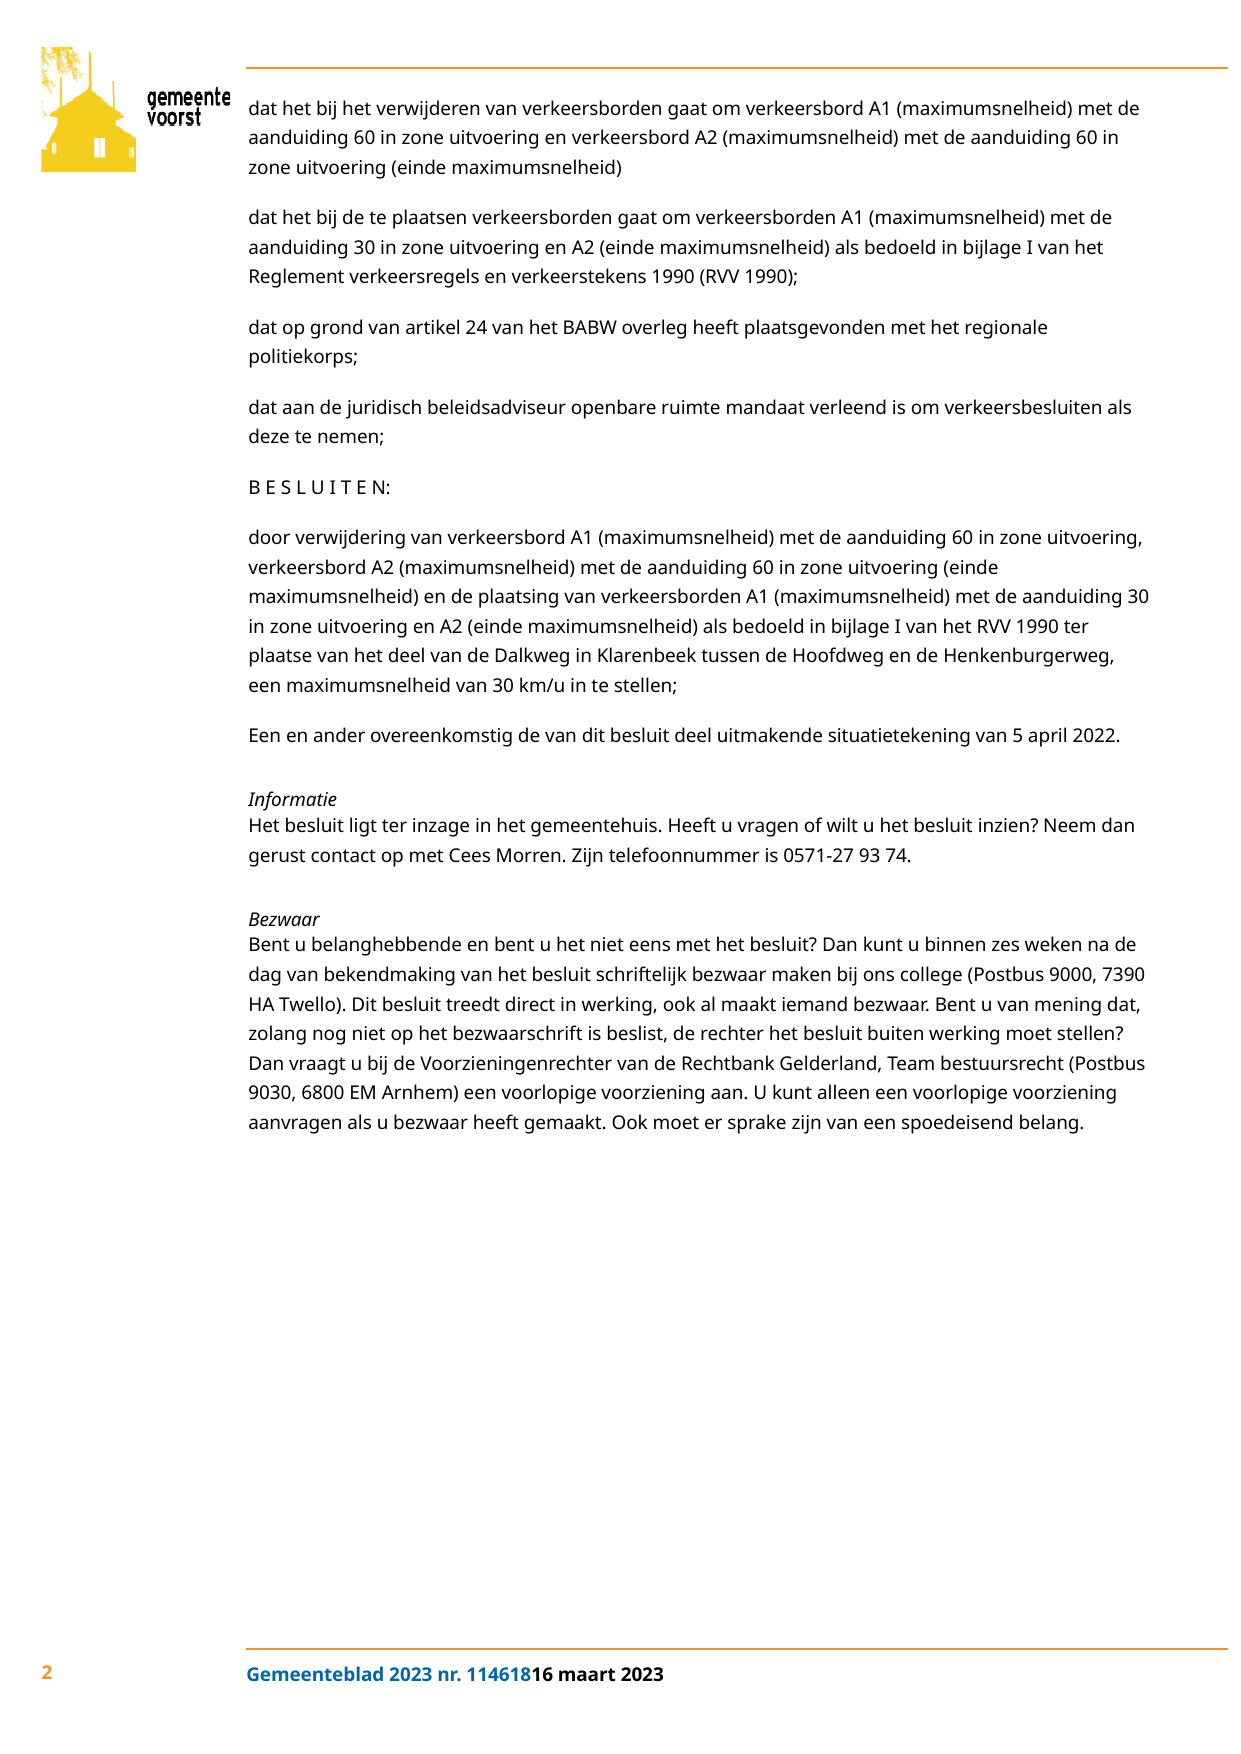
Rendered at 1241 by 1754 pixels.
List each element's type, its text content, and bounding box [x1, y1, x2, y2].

text dat aan de juridisch beleidsadviseur openbare ruimte mandaat verleend is om verkeersbesluiten als deze te nemen; [248, 394, 1152, 449]
text Een en ander overeenkomstig de van dit besluit deel uitmakende situatietekening van 5 april 2022. [248, 723, 1152, 748]
text Informatie [248, 787, 1152, 812]
text dat het bij het verwijderen van verkeersborden gaat om verkeersbord A1 (maximumsnelheid) met de aanduiding 60 in zone uitvoering en verkeersbord A2 (maximumsnelheid) met de aanduiding 60 in zone uitvoering (einde maximumsnelheid) [248, 95, 1152, 180]
text Bezwaar [248, 906, 1152, 932]
text dat op grond van artikel 24 van het BABW overleg heeft plaatsgevonden met het regionale politiekorps; [248, 314, 1152, 369]
text Bent u belanghebbende en bent u het niet eens met het besluit? Dan kunt u binnen zes weken na de dag van bekendmaking van het besluit schriftelijk bezwaar maken bij ons college (Postbus 9000, 7390 HA Twello). Dit besluit treedt direct in werking, ook al maakt iemand bezwaar. Bent u van mening dat, zolang nog niet op het bezwaarschrift is beslist, de rechter het besluit buiten werking moet stellen? Dan vraagt u bij de Voorzieningenrechter van de Rechtbank Gelderland, Team bestuursrecht (Postbus 9030, 6800 EM Arnhem) een voorlopige voorziening aan. U kunt alleen een voorlopige voorziening aanvragen als u bezwaar heeft gemaakt. Ook moet er sprake zijn van een spoedeisend belang. [248, 932, 1152, 1135]
text B E S L U I T E N: [248, 474, 1152, 500]
picture [41, 47, 231, 172]
text Het besluit ligt ter inzage in het gemeentehuis. Heeft u vragen of wilt u het besluit inzien? Neem dan gerust contact op met Cees Morren. Zijn telefoonnummer is 0571-27 93 74. [248, 812, 1152, 868]
text dat het bij de te plaatsen verkeersborden gaat om verkeersborden A1 (maximumsnelheid) met de aanduiding 30 in zone uitvoering en A2 (einde maximumsnelheid) als bedoeld in bijlage I van het Reglement verkeersregels en verkeerstekens 1990 (RVV 1990); [248, 204, 1152, 289]
text door verwijdering van verkeersbord A1 (maximumsnelheid) met de aanduiding 60 in zone uitvoering, verkeersbord A2 (maximumsnelheid) met de aanduiding 60 in zone uitvoering (einde maximumsnelheid) en de plaatsing van verkeersborden A1 (maximumsnelheid) met de aanduiding 30 in zone uitvoering en A2 (einde maximumsnelheid) als bedoeld in bijlage I van het RVV 1990 ter plaatse van het deel van de Dalkweg in Klarenbeek tussen de Hoofdweg en de Henkenburgerweg, een maximumsnelheid van 30 km/u in te stellen; [248, 524, 1152, 698]
